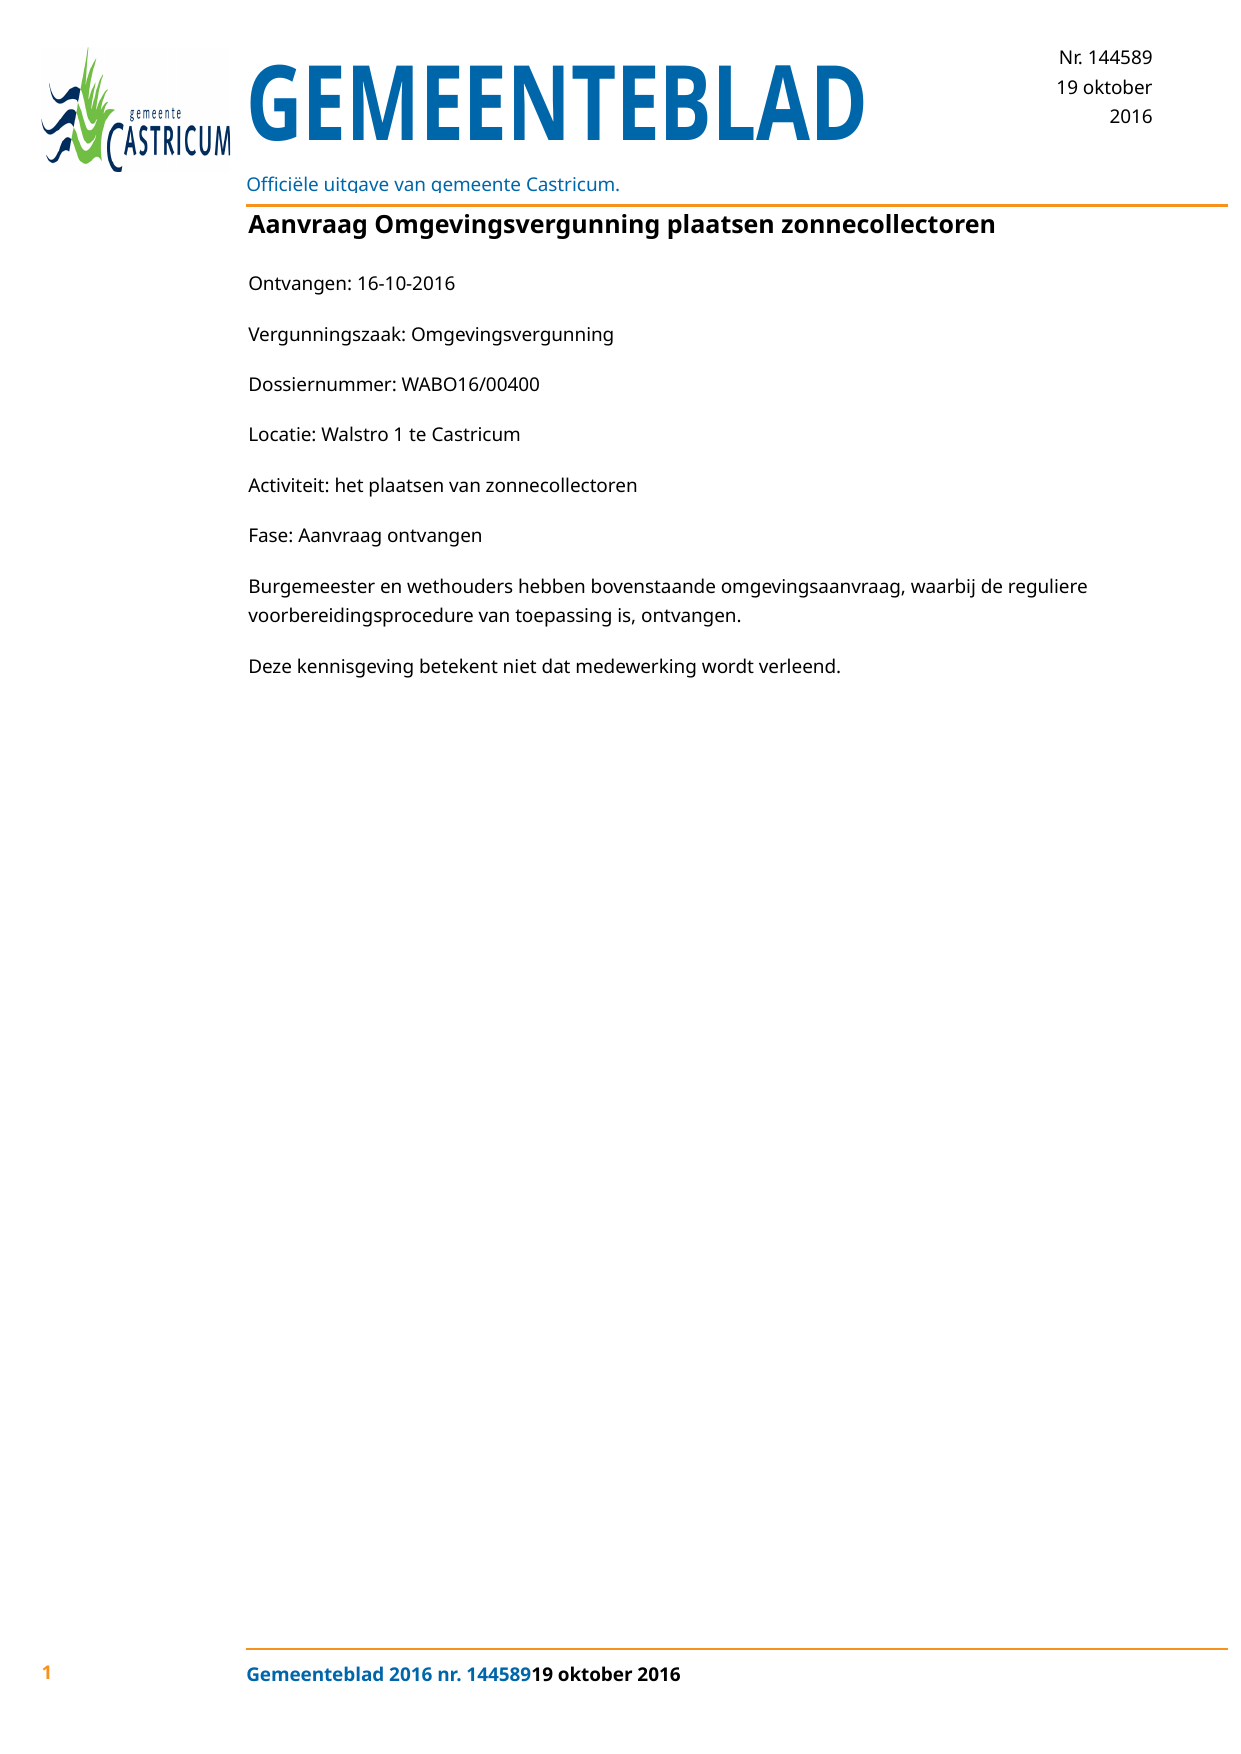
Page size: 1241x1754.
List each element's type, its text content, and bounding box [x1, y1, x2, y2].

text Activiteit: het plaatsen van zonnecollectoren [248, 472, 1152, 498]
text Ontvangen: 16-10-2016 [248, 270, 1152, 296]
picture [41, 47, 231, 172]
text Locatie: Walstro 1 te Castricum [248, 422, 1152, 447]
text Vergunningszaak: Omgevingsvergunning [248, 321, 1152, 346]
text Deze kennisgeving betekent niet dat medewerking wordt verleend. [248, 653, 1152, 678]
text Dossiernummer: WABO16/00400 [248, 371, 1152, 397]
text Fase: Aanvraag ontvangen [248, 522, 1152, 548]
text Aanvraag Omgevingsvergunning plaatsen zonnecollectoren [248, 207, 1152, 241]
text Burgemeester en wethouders hebben bovenstaande omgevingsaanvraag, waarbij de reguliere voorbereidingsprocedure van toepassing is, ontvangen. [248, 573, 1152, 628]
